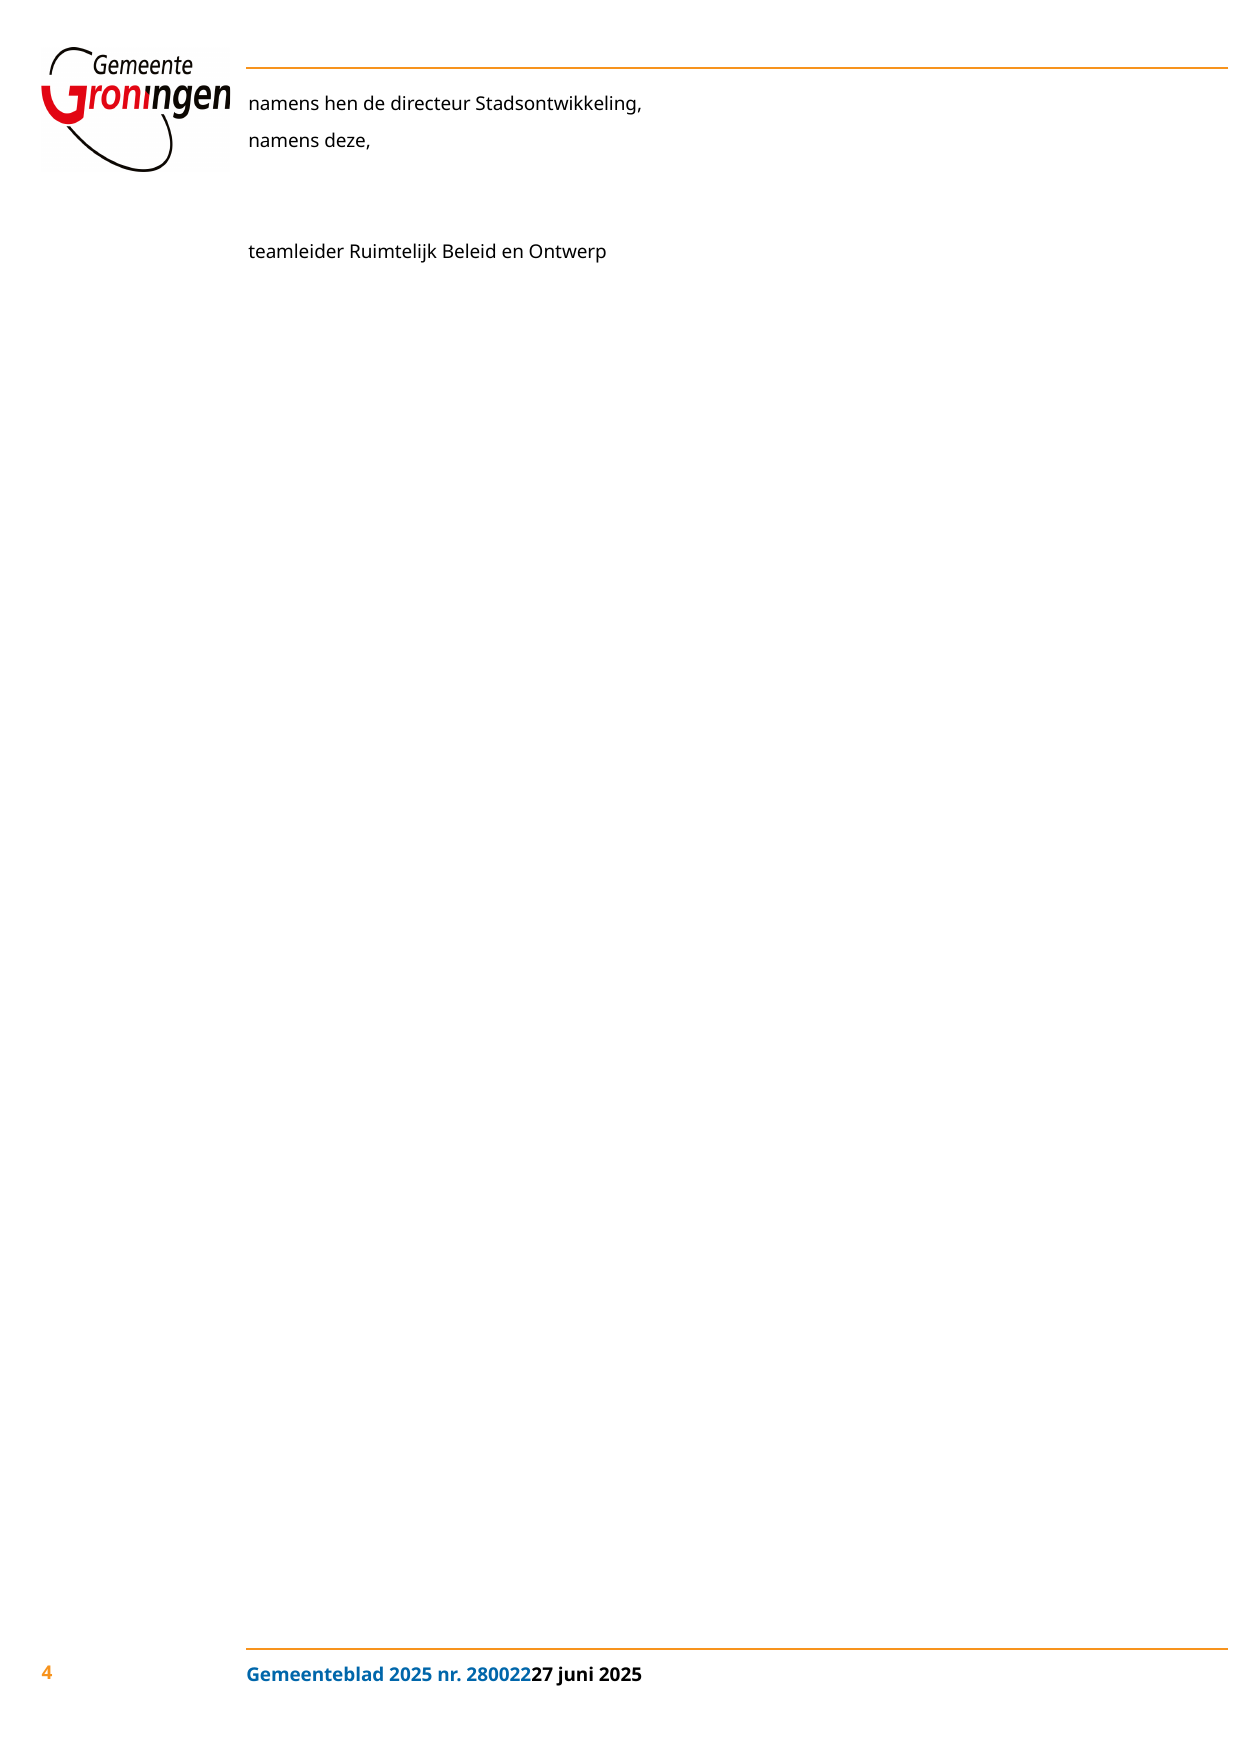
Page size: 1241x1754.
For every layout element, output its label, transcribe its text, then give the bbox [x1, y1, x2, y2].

picture [41, 47, 231, 172]
text namens deze, [248, 132, 1152, 151]
text namens hen de directeur Stadsontwikkeling, [248, 95, 1152, 114]
text teamleider Ruimtelijk Beleid en Ontwerp [248, 243, 1152, 262]
